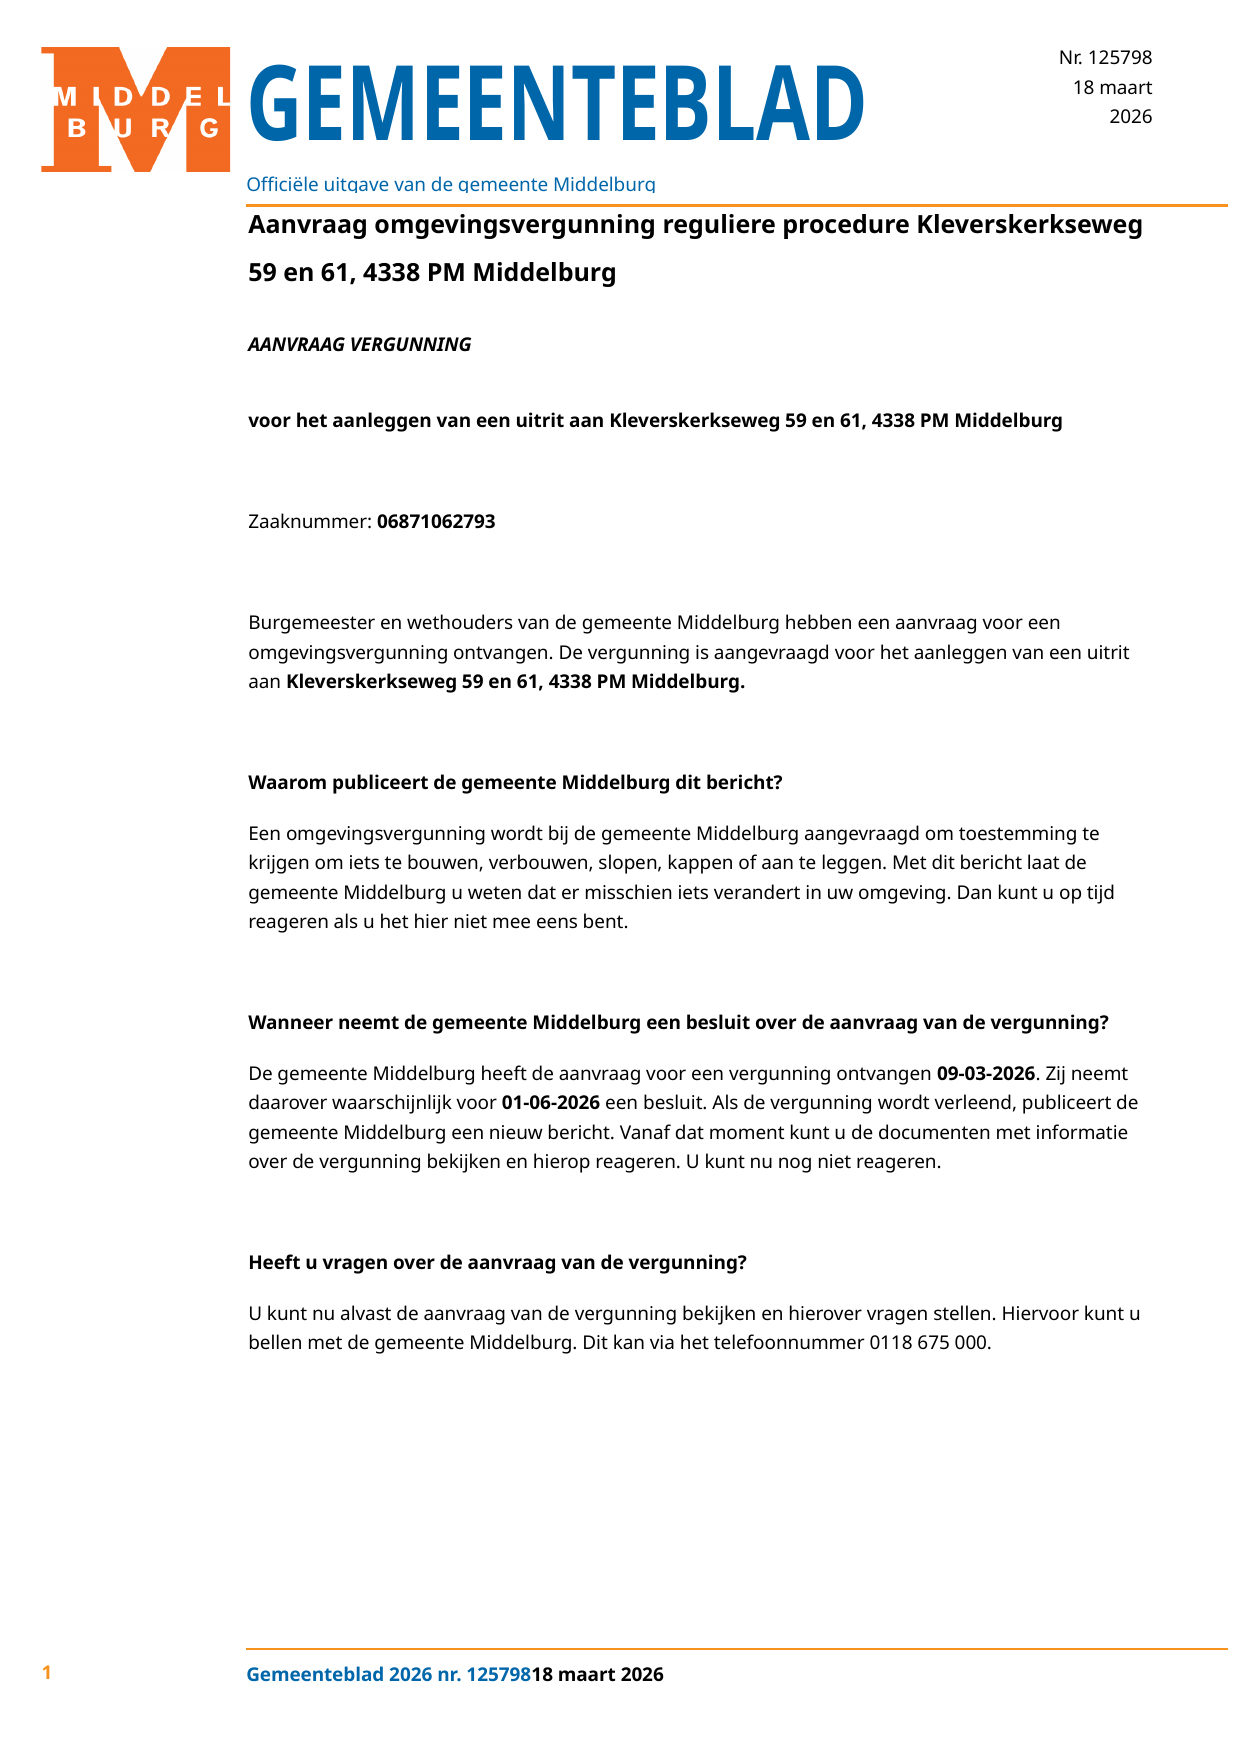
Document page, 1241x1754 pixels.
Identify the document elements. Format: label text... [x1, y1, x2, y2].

text voor het aanleggen van een uitrit aan Kleverskerkseweg 59 en 61, 4338 PM Middelburg [248, 408, 1152, 433]
picture [41, 47, 231, 172]
text Waarom publiceert de gemeente Middelburg dit bericht? [248, 769, 1152, 795]
text Een omgevingsvergunning wordt bij de gemeente Middelburg aangevraagd om toestemming te krijgen om iets te bouwen, verbouwen, slopen, kappen of aan te leggen. Met dit bericht laat de gemeente Middelburg u weten dat er misschien iets verandert in uw omgeving. Dan kunt u op tijd reageren als u het hier niet mee eens bent. [248, 820, 1152, 934]
text Wanneer neemt de gemeente Middelburg een besluit over de aanvraag van de vergunning? [248, 1009, 1152, 1035]
text AANVRAAG VERGUNNING [248, 331, 1152, 357]
text Aanvraag omgevingsvergunning reguliere procedure Kleverskerkseweg 59 en 61, 4338 PM Middelburg [248, 207, 1152, 288]
text Heeft u vragen over de aanvraag van de vergunning? [248, 1249, 1152, 1275]
text De gemeente Middelburg heeft de aanvraag voor een vergunning ontvangen 09-03-2026. Zij neemt daarover waarschijnlijk voor 01-06-2026 een besluit. Als de vergunning wordt verleend, publiceert de gemeente Middelburg een nieuw bericht. Vanaf dat moment kunt u de documenten met informatie over de vergunning bekijken en hierop reageren. U kunt nu nog niet reageren. [248, 1060, 1152, 1174]
text Zaaknummer: 06871062793 [248, 508, 1152, 534]
text U kunt nu alvast de aanvraag van de vergunning bekijken en hierover vragen stellen. Hiervoor kunt u bellen met de gemeente Middelburg. Dit kan via het telefoonnummer 0118 675 000. [248, 1300, 1152, 1355]
text Burgemeester en wethouders van de gemeente Middelburg hebben een aanvraag voor een omgevingsvergunning ontvangen. De vergunning is aangevraagd voor het aanleggen van een uitrit aan Kleverskerkseweg 59 en 61, 4338 PM Middelburg. [248, 609, 1152, 694]
